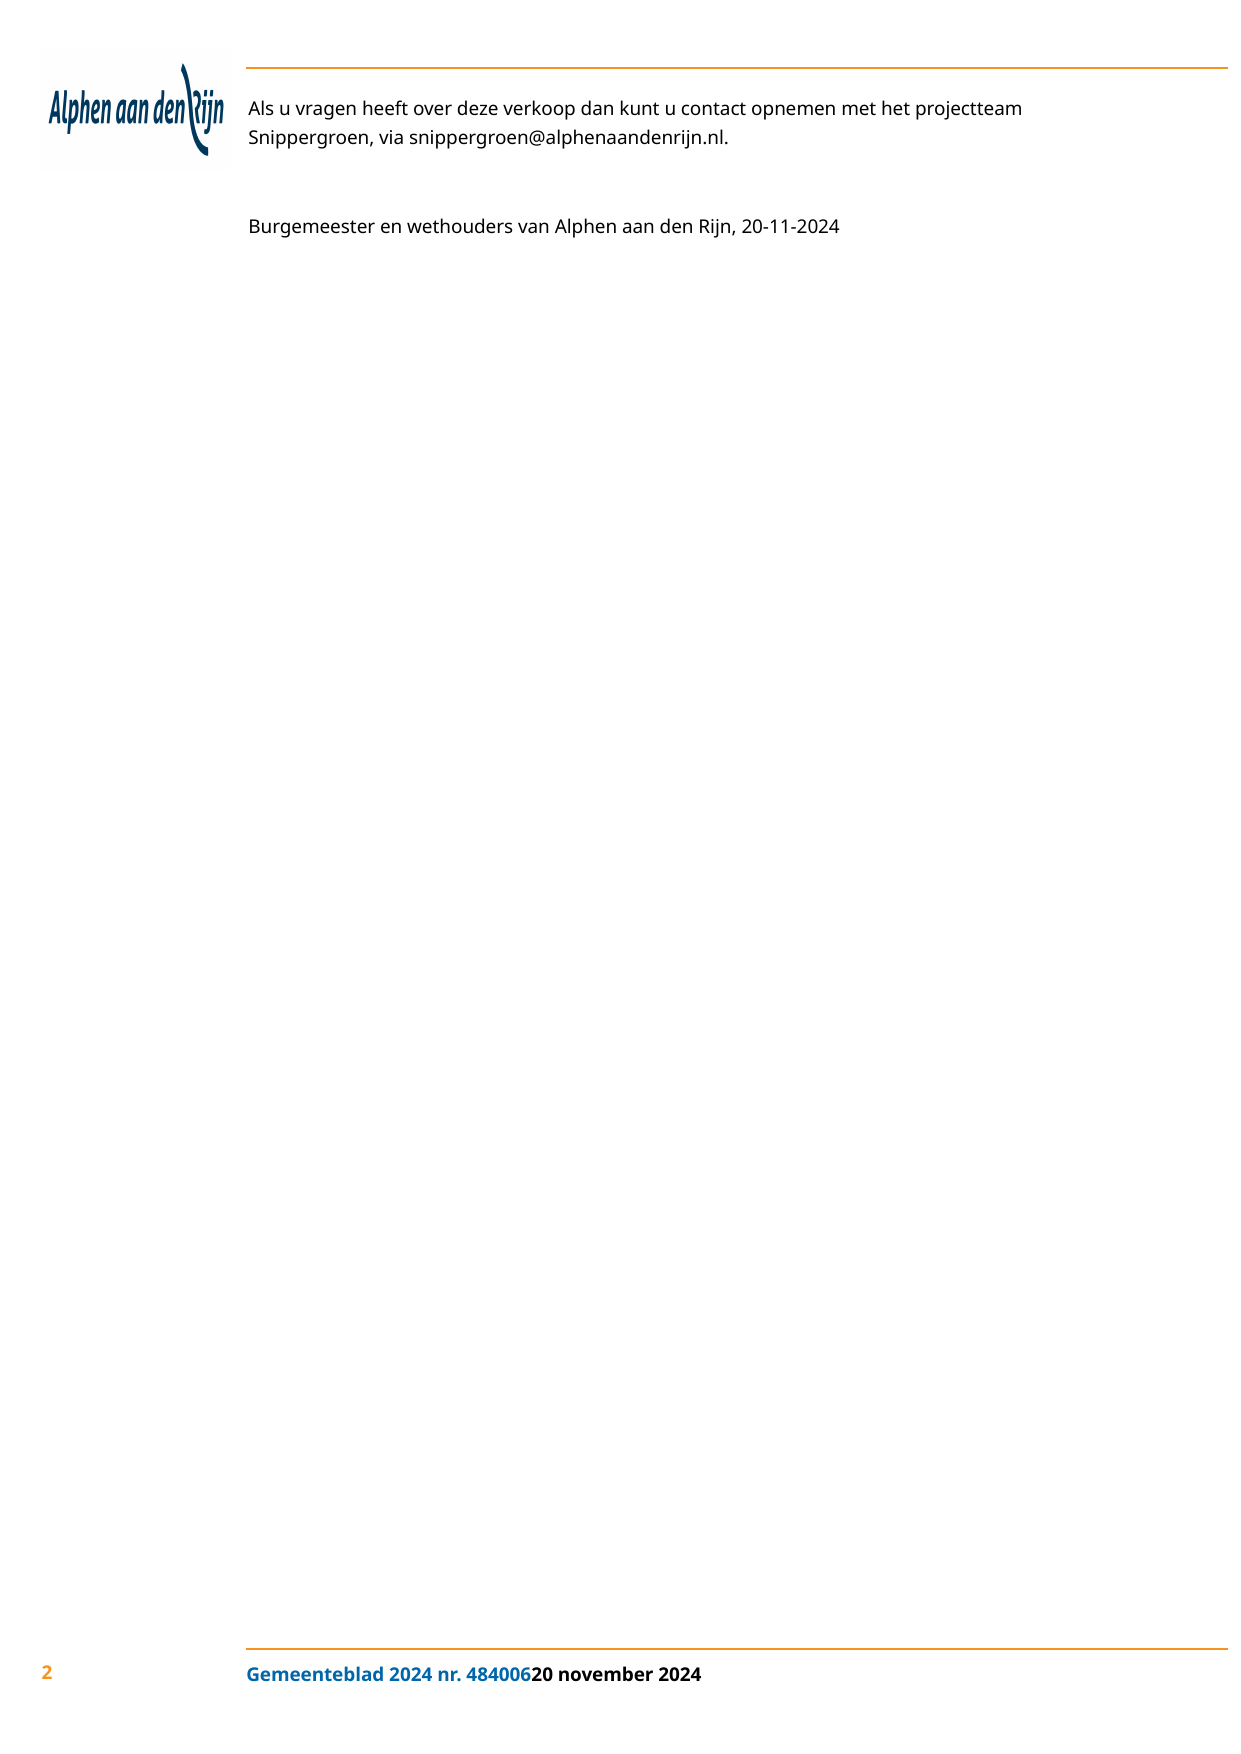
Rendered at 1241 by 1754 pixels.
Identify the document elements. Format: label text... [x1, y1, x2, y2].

text Burgemeester en wethouders van Alphen aan den Rijn, 20-11-2024 [248, 213, 1152, 239]
picture [41, 47, 231, 172]
text Als u vragen heeft over deze verkoop dan kunt u contact opnemen met het projectteam Snippergroen, via snippergroen@alphenaandenrijn.nl. [248, 95, 1152, 150]
